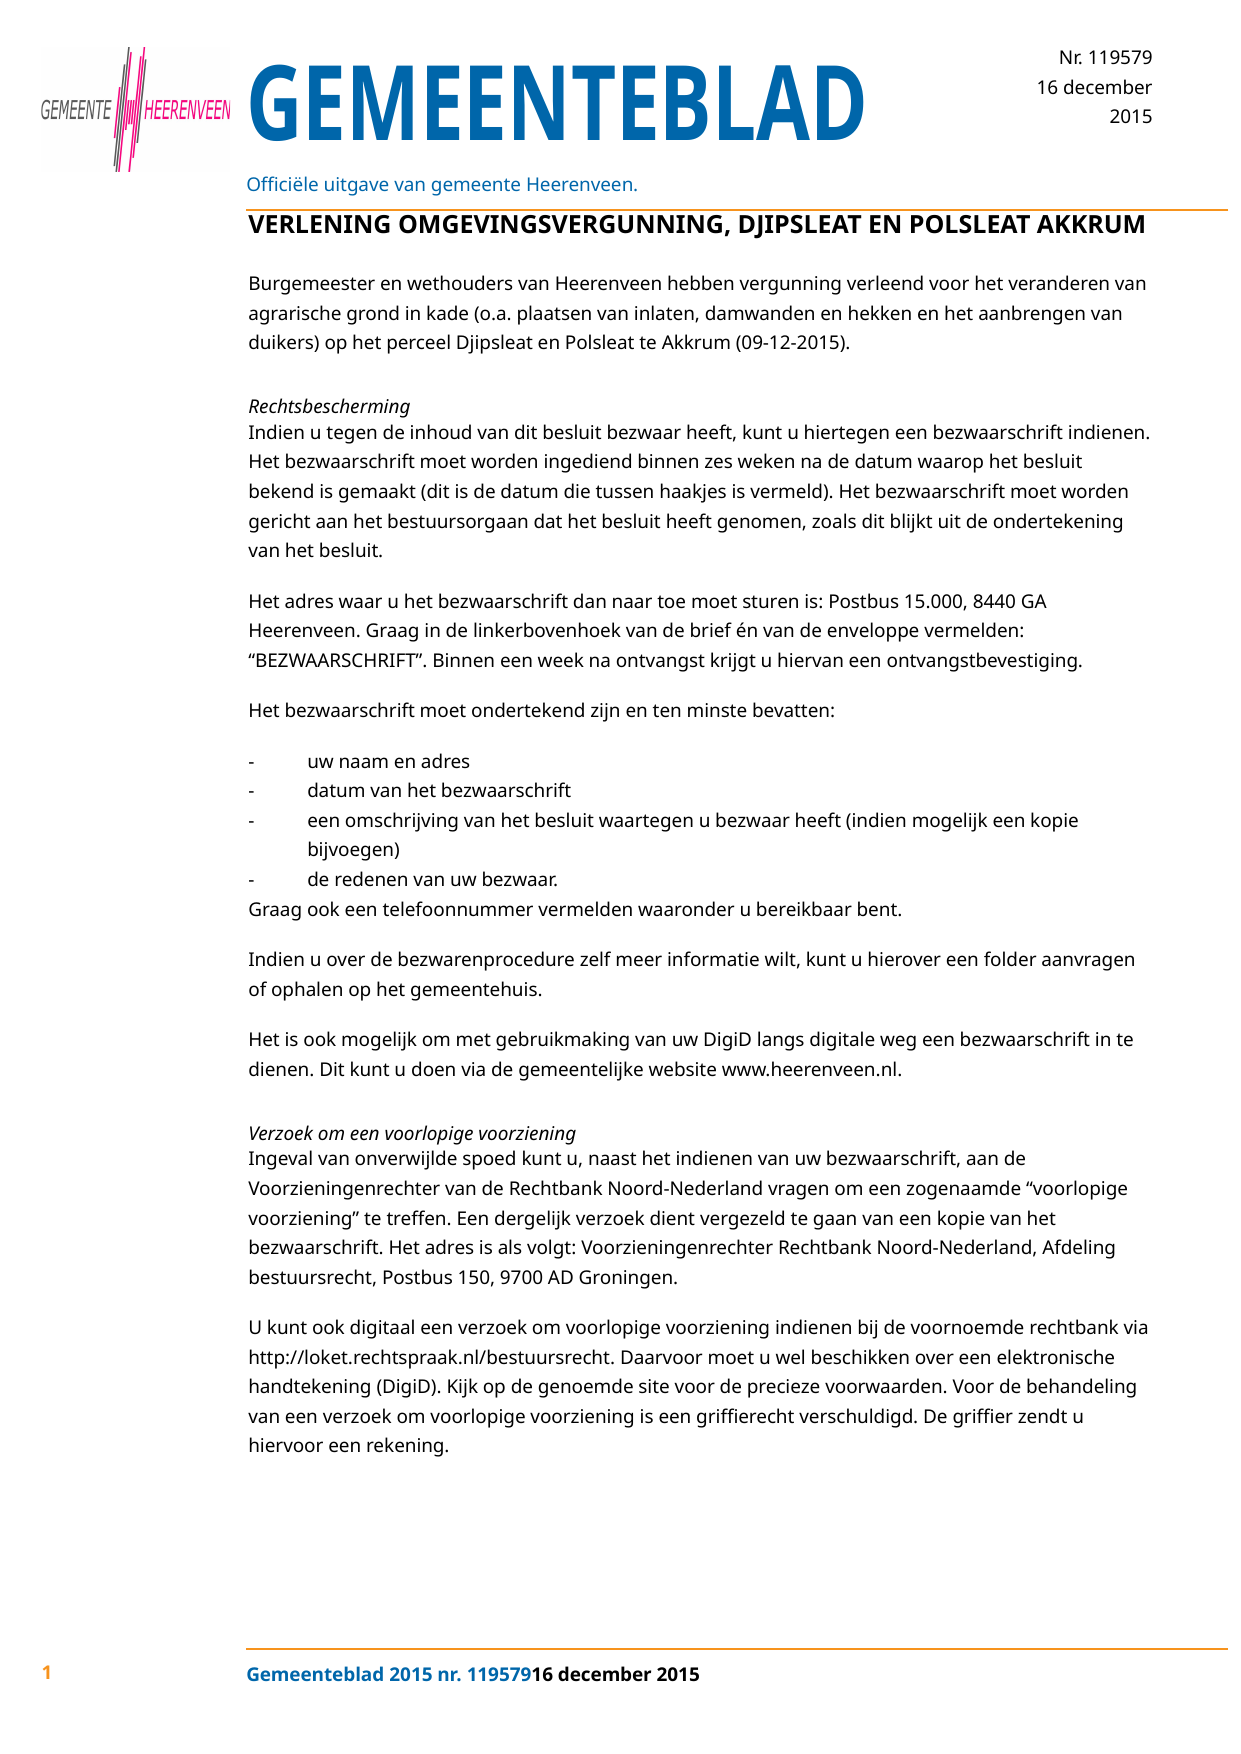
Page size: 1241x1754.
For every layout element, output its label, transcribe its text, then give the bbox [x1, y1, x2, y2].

text Burgemeester en wethouders van Heerenveen hebben vergunning verleend voor het veranderen van agrarische grond in kade (o.a. plaatsen van inlaten, damwanden en hekken en het aanbrengen van duikers) op het perceel Djipsleat en Polsleat te Akkrum (09-12-2015). [248, 270, 1152, 355]
picture [41, 47, 231, 172]
list een omschrijving van het besluit waartegen u bezwaar heeft (indien mogelijk een kopie bijvoegen) [248, 807, 1152, 862]
list datum van het bezwaarschrift [248, 777, 1152, 803]
text VERLENING OMGEVINGSVERGUNNING, DJIPSLEAT EN POLSLEAT AKKRUM [248, 211, 1152, 241]
text Indien u over de bezwarenprocedure zelf meer informatie wilt, kunt u hierover een folder aanvragen of ophalen op het gemeentehuis. [248, 946, 1152, 1002]
text Graag ook een telefoonnummer vermelden waaronder u bereikbaar bent. [248, 896, 1152, 922]
list uw naam en adres [248, 748, 1152, 774]
text Het is ook mogelijk om met gebruikmaking van uw DigiD langs digitale weg een bezwaarschrift in te dienen. Dit kunt u doen via de gemeentelijke website www.heerenveen.nl. [248, 1026, 1152, 1082]
text Verzoek om een voorlopige voorziening [248, 1120, 1152, 1146]
text Rechtsbescherming [248, 393, 1152, 419]
text Ingeval van onverwijlde spoed kunt u, naast het indienen van uw bezwaarschrift, aan de Voorzieningenrechter van de Rechtbank Noord-Nederland vragen om een zogenaamde “voorlopige voorziening” te treffen. Een dergelijk verzoek dient vergezeld te gaan van een kopie van het bezwaarschrift. Het adres is als volgt: Voorzieningenrechter Rechtbank Noord-Nederland, Afdeling bestuursrecht, Postbus 150, 9700 AD Groningen. [248, 1146, 1152, 1289]
text Het adres waar u het bezwaarschrift dan naar toe moet sturen is: Postbus 15.000, 8440 GA Heerenveen. Graag in de linkerbovenhoek van de brief én van de enveloppe vermelden: “BEZWAARSCHRIFT”. Binnen een week na ontvangst krijgt u hiervan een ontvangstbevestiging. [248, 588, 1152, 673]
text U kunt ook digitaal een verzoek om voorlopige voorziening indienen bij de voornoemde rechtbank via http://loket.rechtspraak.nl/bestuursrecht. Daarvoor moet u wel beschikken over een elektronische handtekening (DigiD). Kijk op de genoemde site voor de precieze voorwaarden. Voor de behandeling van een verzoek om voorlopige voorziening is een griffierecht verschuldigd. De griffier zendt u hiervoor een rekening. [248, 1314, 1152, 1458]
text Indien u tegen de inhoud van dit besluit bezwaar heeft, kunt u hiertegen een bezwaarschrift indienen. Het bezwaarschrift moet worden ingediend binnen zes weken na de datum waarop het besluit bekend is gemaakt (dit is de datum die tussen haakjes is vermeld). Het bezwaarschrift moet worden gericht aan het bestuursorgaan dat het besluit heeft genomen, zoals dit blijkt uit de ondertekening van het besluit. [248, 419, 1152, 563]
text Het bezwaarschrift moet ondertekend zijn en ten minste bevatten: [248, 697, 1152, 723]
list de redenen van uw bezwaar. [248, 866, 1152, 892]
